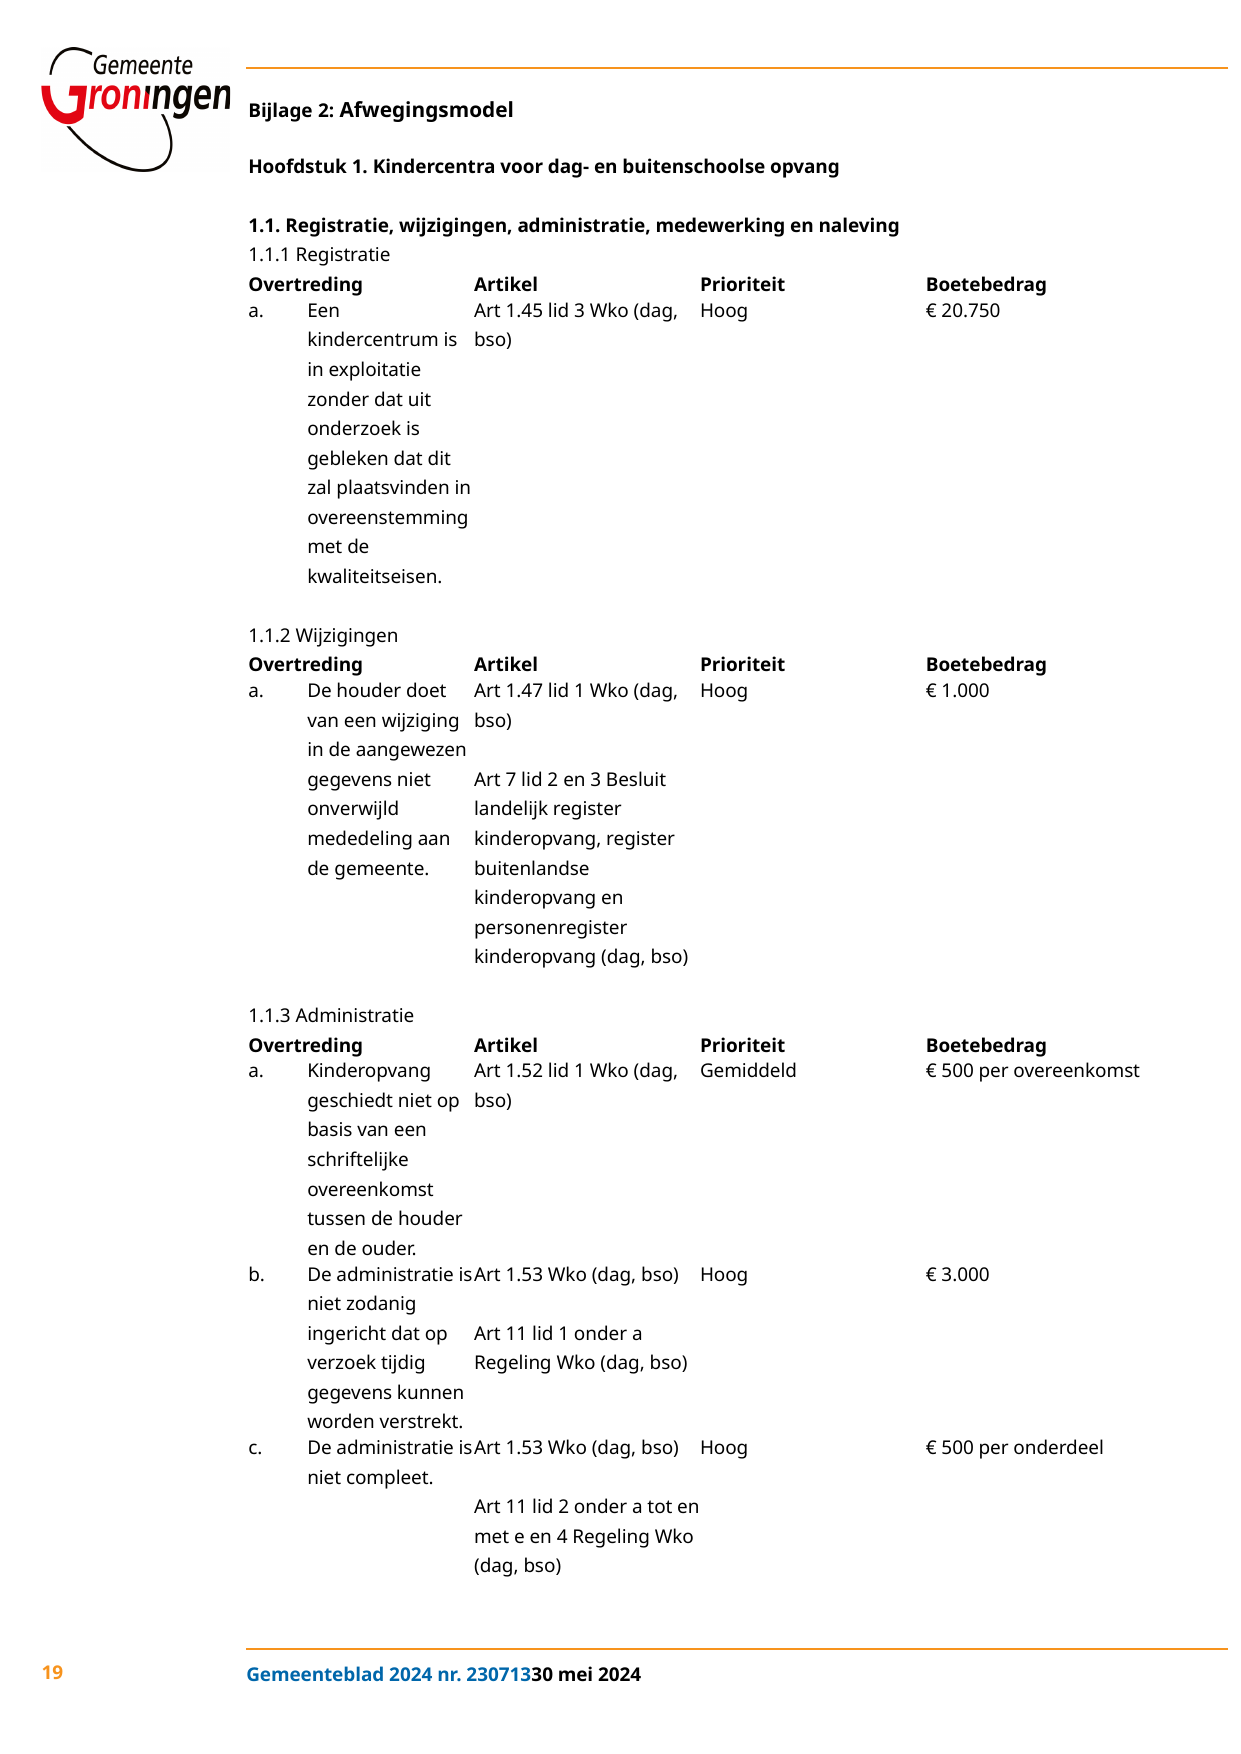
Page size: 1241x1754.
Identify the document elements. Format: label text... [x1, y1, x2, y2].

table_header Artikel [474, 652, 700, 677]
text 1.1.1 Registratie [248, 242, 1152, 267]
table_cell Art 1.45 lid 3 Wko (dag, bso) [474, 297, 700, 589]
table_cell € 500 per overeenkomst [926, 1058, 1152, 1261]
table_cell Art 1.53 Wko (dag, bso) Art 11 lid 1 onder a Regeling Wko (dag, bso) [474, 1261, 700, 1434]
text 1.1. Registratie, wijzigingen, administratie, medewerking en naleving [248, 212, 1152, 238]
table_cell € 20.750 [926, 297, 1152, 589]
table_header Boetebedrag [926, 271, 1152, 297]
table_header Prioriteit [700, 271, 926, 297]
table_header Artikel [474, 271, 700, 297]
table_cell Art 1.47 lid 1 Wko (dag, bso) Art 7 lid 2 en 3 Besluit landelijk register kinderopvang, register buitenlandse kinderopvang en personenregister kinderopvang (dag, bso) [474, 677, 700, 969]
table_header Boetebedrag [926, 1032, 1152, 1057]
text Bijlage 2: Afwegingsmodel [248, 95, 1152, 123]
table_cell De administratie is niet zodanig ingericht dat op verzoek tijdig gegevens kunnen worden verstrekt. [248, 1261, 474, 1434]
table_cell € 500 per onderdeel [926, 1434, 1152, 1578]
table_cell Hoog [700, 1261, 926, 1434]
table_cell Hoog [700, 297, 926, 589]
text Hoofdstuk 1. Kindercentra voor dag- en buitenschoolse opvang [248, 153, 1152, 179]
table_cell De administratie is niet compleet. [248, 1434, 474, 1578]
table_cell € 1.000 [926, 677, 1152, 969]
table_header Boetebedrag [926, 652, 1152, 677]
picture [41, 47, 231, 172]
table_header Overtreding [248, 652, 474, 677]
table_cell Art 1.52 lid 1 Wko (dag, bso) [474, 1058, 700, 1261]
table_header Prioriteit [700, 652, 926, 677]
table_header Overtreding [248, 271, 474, 297]
text 1.1.2 Wijzigingen [248, 622, 1152, 648]
table_cell Kinderopvang geschiedt niet op basis van een schriftelijke overeenkomst tussen de houder en de ouder. [248, 1058, 474, 1261]
table_cell Hoog [700, 1434, 926, 1578]
table_cell Art 1.53 Wko (dag, bso) Art 11 lid 2 onder a tot en met e en 4 Regeling Wko (dag, bso) [474, 1434, 700, 1578]
table_header Prioriteit [700, 1032, 926, 1057]
table_header Artikel [474, 1032, 700, 1057]
table_header Overtreding [248, 1032, 474, 1057]
table_cell Een kindercentrum is in exploitatie zonder dat uit onderzoek is gebleken dat dit zal plaatsvinden in overeenstemming met de kwaliteitseisen. [248, 297, 474, 589]
table_cell De houder doet van een wijziging in de aangewezen gegevens niet onverwijld mededeling aan de gemeente. [248, 677, 474, 969]
table_cell Gemiddeld [700, 1058, 926, 1261]
table_cell Hoog [700, 677, 926, 969]
table_cell € 3.000 [926, 1261, 1152, 1434]
text 1.1.3 Administratie [248, 1002, 1152, 1028]
